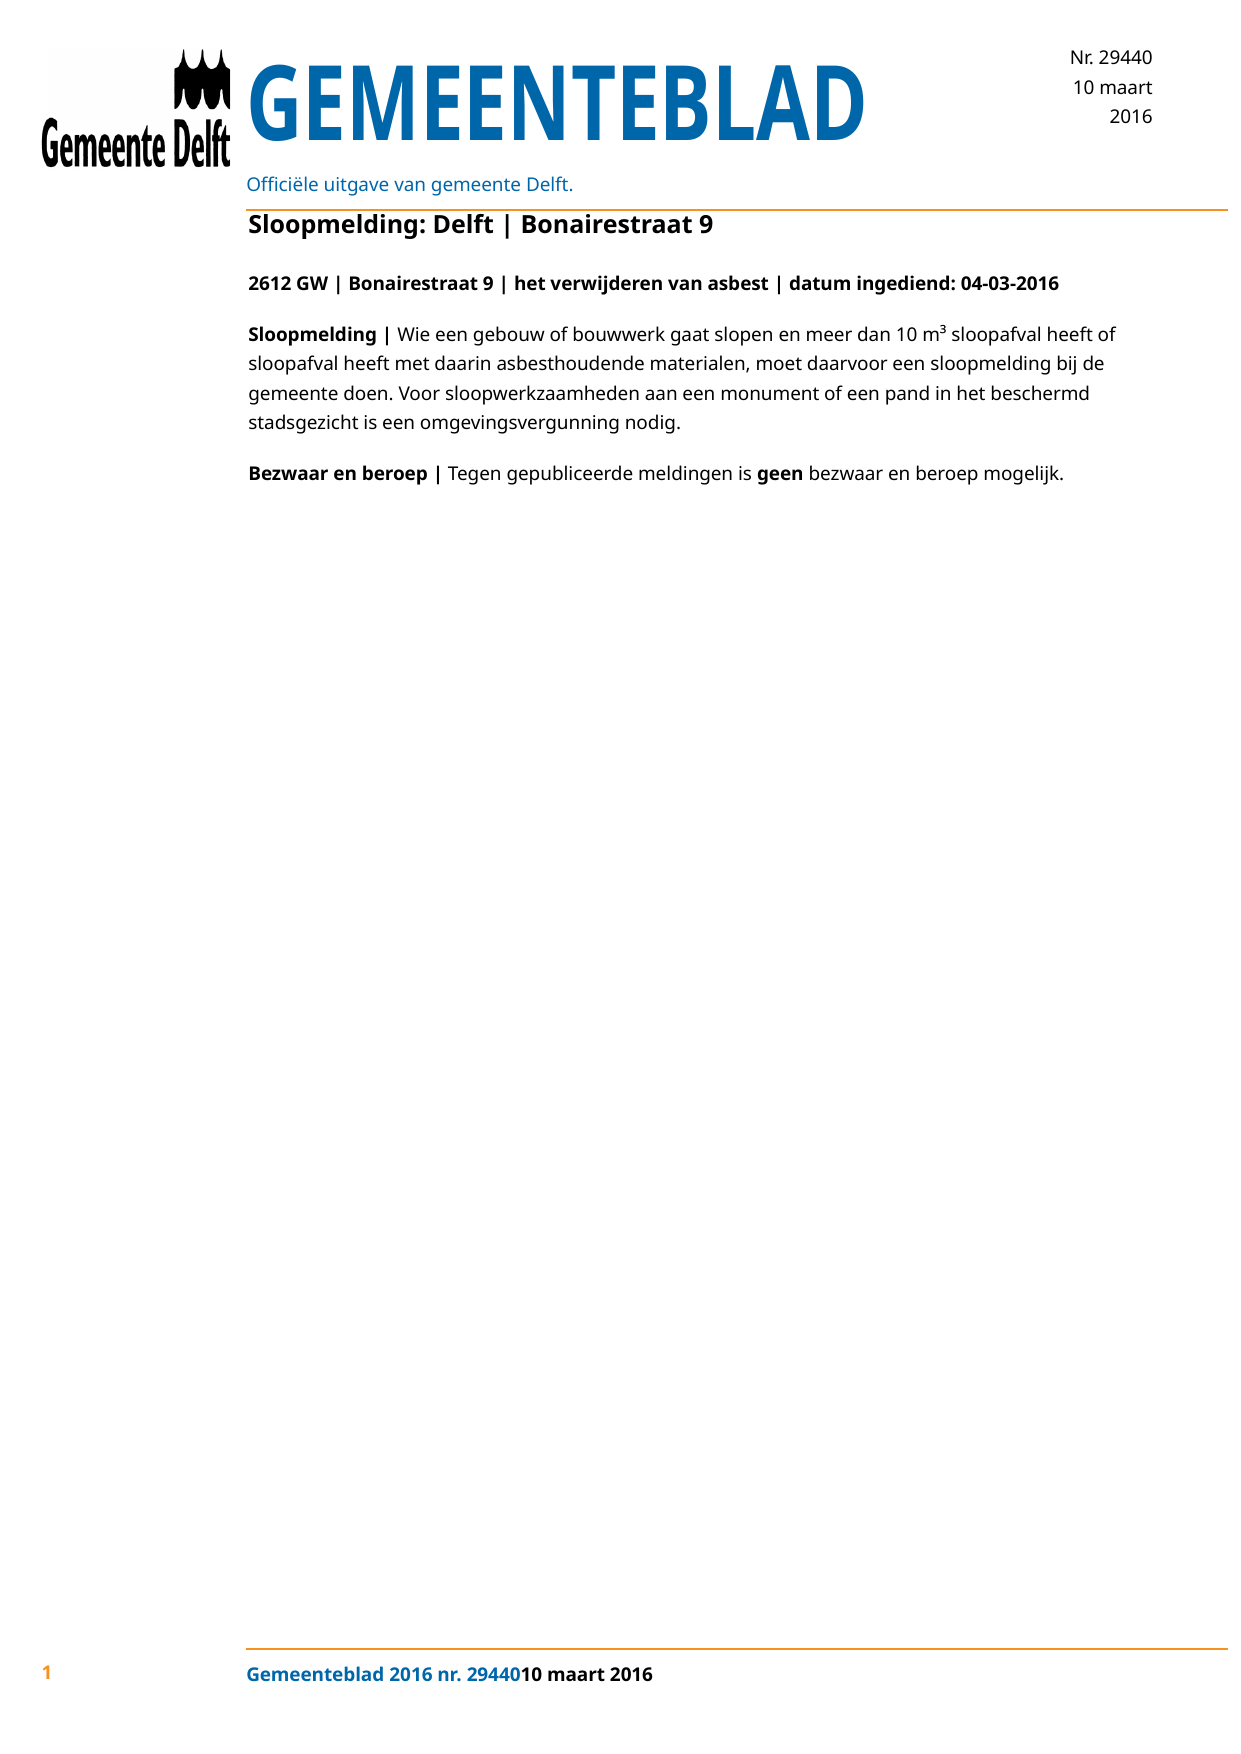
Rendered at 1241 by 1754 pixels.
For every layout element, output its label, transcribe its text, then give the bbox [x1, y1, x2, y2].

text Sloopmelding: Delft | Bonairestraat 9 [248, 211, 1152, 241]
text 2612 GW | Bonairestraat 9 | het verwijderen van asbest | datum ingediend: 04-03-2016 [248, 270, 1152, 296]
text Sloopmelding | Wie een gebouw of bouwwerk gaat slopen en meer dan 10 m³ sloopafval heeft of sloopafval heeft met daarin asbesthoudende materialen, moet daarvoor een sloopmelding bij de gemeente doen. Voor sloopwerkzaamheden aan een monument of een pand in het beschermd stadsgezicht is een omgevingsvergunning nodig. [248, 321, 1152, 435]
picture [41, 47, 231, 172]
text Bezwaar en beroep | Tegen gepubliceerde meldingen is geen bezwaar en beroep mogelijk. [248, 460, 1152, 486]
